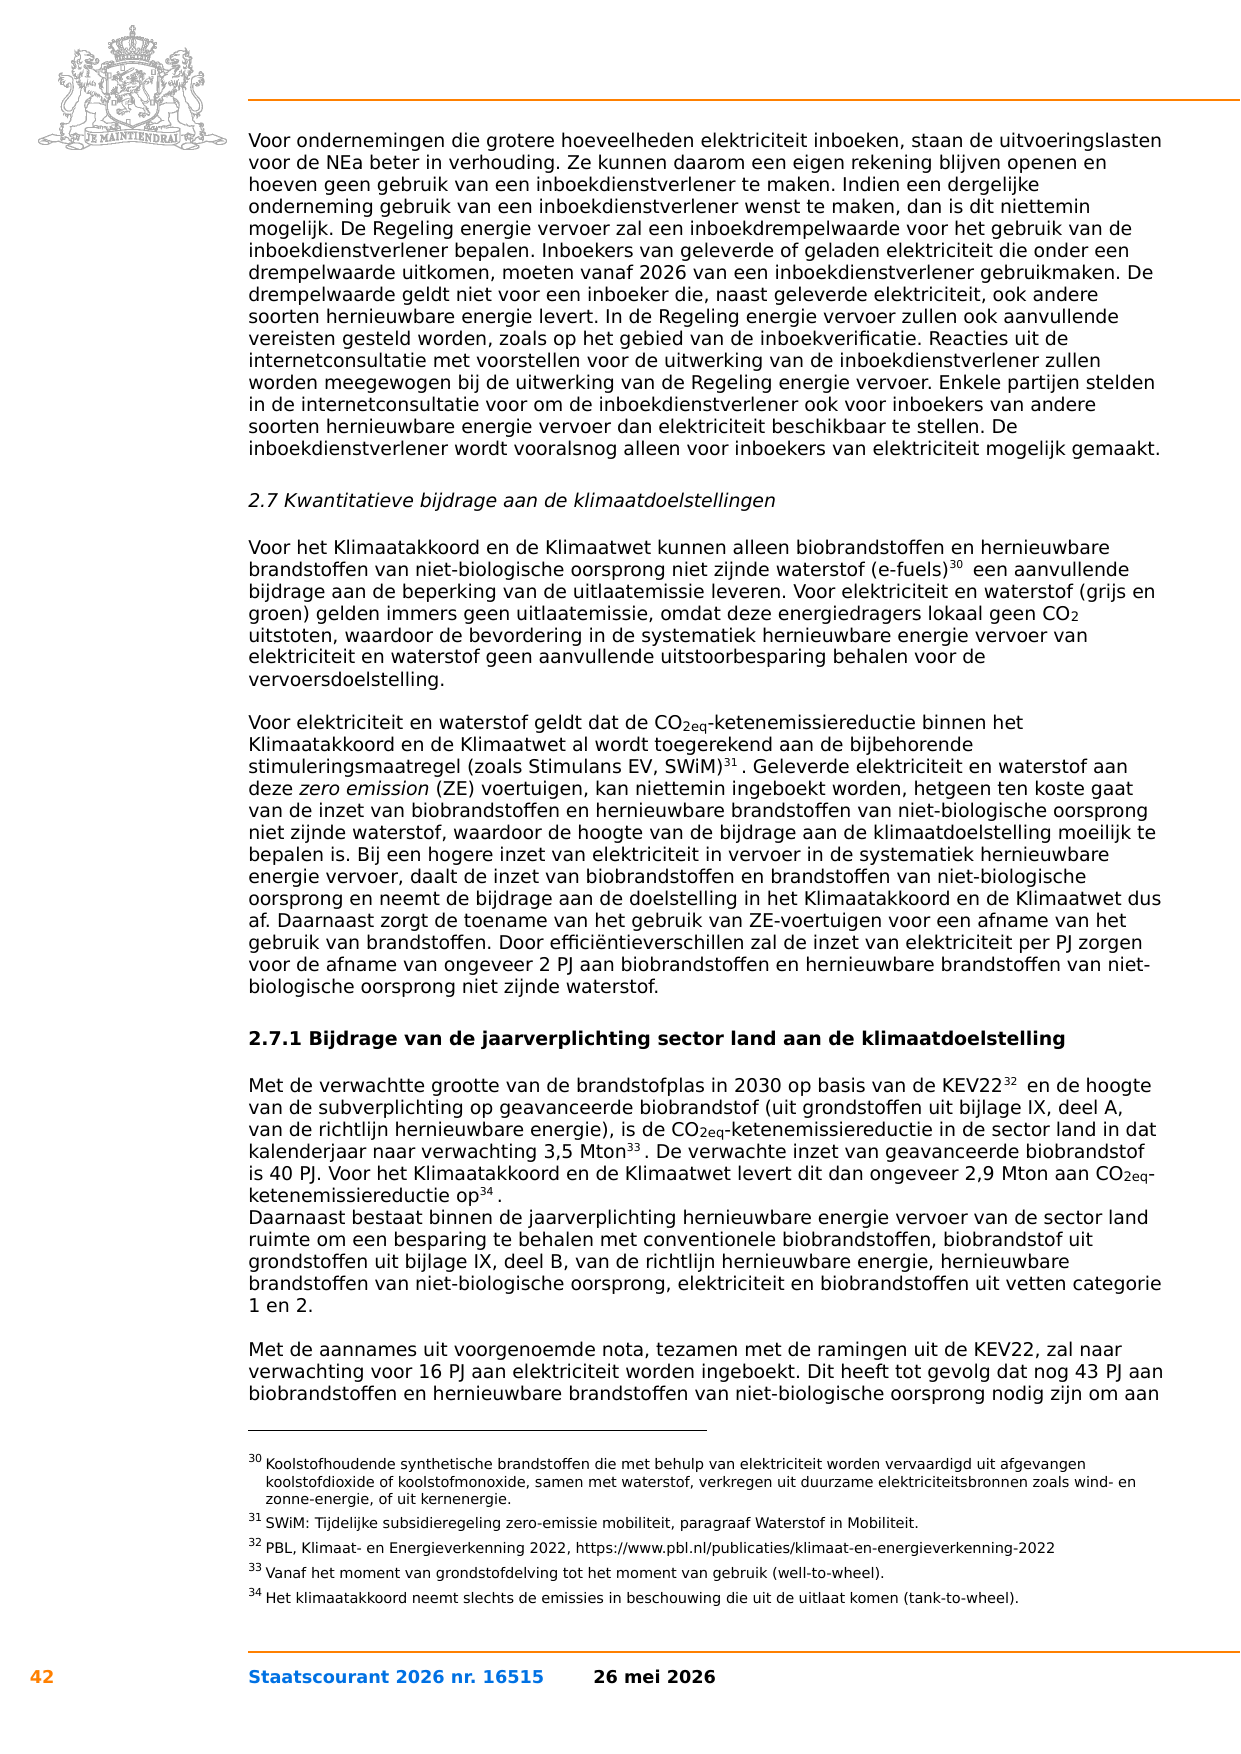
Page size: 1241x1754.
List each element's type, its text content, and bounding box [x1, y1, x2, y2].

subtitle 2.7.1 Bijdrage van de jaarverplichting sector land aan de klimaatdoelstelling [248, 1028, 1163, 1050]
subtitle 2.7 Kwantitatieve bijdrage aan de klimaatdoelstellingen [248, 489, 1163, 512]
text Daarnaast bestaat binnen de jaarverplichting hernieuwbare energie vervoer van de sector land ruimte om een besparing te behalen met conventionele biobrandstoffen, biobrandstof uit grondstoffen uit bijlage IX, deel B, van de richtlijn hernieuwbare energie, hernieuwbare brandstoffen van niet-biologische oorsprong, elektriciteit en biobrandstoffen uit vetten categorie 1 en 2. [248, 1207, 1163, 1317]
text Voor het Klimaatakkoord en de Klimaatwet kunnen alleen biobrandstoffen en hernieuwbare brandstoffen van niet-biologische oorsprong niet zijnde waterstof (e-fuels) een aanvullende bijdrage aan de beperking van de uitlaatemissie leveren. Voor elektriciteit en waterstof (grijs en groen) gelden immers geen uitlaatemissie, omdat deze energiedragers lokaal geen CO2 uitstoten, waardoor de bevordering in de systematiek hernieuwbare energie vervoer van elektriciteit en waterstof geen aanvullende uitstoorbesparing behalen voor de vervoersdoelstelling. [248, 537, 1163, 690]
text SWiM: Tijdelijke subsidieregeling zero-emissie mobiliteit, paragraaf Waterstof in Mobiliteit. [248, 1511, 1163, 1533]
text Het klimaatakkoord neemt slechts de emissies in beschouwing die uit de uitlaat komen (tank-to-wheel). [248, 1586, 1163, 1608]
text Vanaf het moment van grondstofdelving tot het moment van gebruik (well-to-wheel). [248, 1561, 1163, 1583]
text Koolstofhoudende synthetische brandstoffen die met behulp van elektriciteit worden vervaardigd uit afgevangen koolstofdioxide of koolstofmonoxide, samen met waterstof, verkregen uit duurzame elektriciteitsbronnen zoals wind- en zonne-energie, of uit kernenergie. [248, 1452, 1163, 1508]
picture [38, 25, 227, 150]
text Voor ondernemingen die grotere hoeveelheden elektriciteit inboeken, staan de uitvoeringslasten voor de NEa beter in verhouding. Ze kunnen daarom een eigen rekening blijven openen en hoeven geen gebruik van een inboekdienstverlener te maken. Indien een dergelijke onderneming gebruik van een inboekdienstverlener wenst te maken, dan is dit niettemin mogelijk. De Regeling energie vervoer zal een inboekdrempelwaarde voor het gebruik van de inboekdienstverlener bepalen. Inboekers van geleverde of geladen elektriciteit die onder een drempelwaarde uitkomen, moeten vanaf 2026 van een inboekdienstverlener gebruikmaken. De drempelwaarde geldt niet voor een inboeker die, naast geleverde elektriciteit, ook andere soorten hernieuwbare energie levert. In de Regeling energie vervoer zullen ook aanvullende vereisten gesteld worden, zoals op het gebied van de inboekverificatie. Reacties uit de internetconsultatie met voorstellen voor de uitwerking van de inboekdienstverlener zullen worden meegewogen bij de uitwerking van de Regeling energie vervoer. Enkele partijen stelden in de internetconsultatie voor om de inboekdienstverlener ook voor inboekers van andere soorten hernieuwbare energie vervoer dan elektriciteit beschikbaar te stellen. De inboekdienstverlener wordt vooralsnog alleen voor inboekers van elektriciteit mogelijk gemaakt. [248, 130, 1163, 459]
text Voor elektriciteit en waterstof geldt dat de CO2eq-ketenemissiereductie binnen het Klimaatakkoord en de Klimaatwet al wordt toegerekend aan de bijbehorende stimuleringsmaatregel (zoals Stimulans EV, SWiM). Geleverde elektriciteit en waterstof aan deze zero emission (ZE) voertuigen, kan niettemin ingeboekt worden, hetgeen ten koste gaat van de inzet van biobrandstoffen en hernieuwbare brandstoffen van niet-biologische oorsprong niet zijnde waterstof, waardoor de hoogte van de bijdrage aan de klimaatdoelstelling moeilijk te bepalen is. Bij een hogere inzet van elektriciteit in vervoer in de systematiek hernieuwbare energie vervoer, daalt de inzet van biobrandstoffen en brandstoffen van niet-biologische oorsprong en neemt de bijdrage aan de doelstelling in het Klimaatakkoord en de Klimaatwet dus af. Daarnaast zorgt de toename van het gebruik van ZE-voertuigen voor een afname van het gebruik van brandstoffen. Door efficiëntieverschillen zal de inzet van elektriciteit per PJ zorgen voor de afname van ongeveer 2 PJ aan biobrandstoffen en hernieuwbare brandstoffen van niet-biologische oorsprong niet zijnde waterstof. [248, 712, 1163, 998]
text PBL, Klimaat- en Energieverkenning 2022, https://www.pbl.nl/publicaties/klimaat-en-energieverkenning-2022 [248, 1536, 1163, 1558]
text Met de aannames uit voorgenoemde nota, tezamen met de ramingen uit de KEV22, zal naar verwachting voor 16 PJ aan elektriciteit worden ingeboekt. Dit heeft tot gevolg dat nog 43 PJ aan biobrandstoffen en hernieuwbare brandstoffen van niet-biologische oorsprong nodig zijn om aan [248, 1339, 1163, 1404]
text Met de verwachtte grootte van de brandstofplas in 2030 op basis van de KEV22 en de hoogte van de subverplichting op geavanceerde biobrandstof (uit grondstoffen uit bijlage IX, deel A, van de richtlijn hernieuwbare energie), is de CO2eq-ketenemissiereductie in de sector land in dat kalenderjaar naar verwachting 3,5 Mton. De verwachte inzet van geavanceerde biobrandstof is 40 PJ. Voor het Klimaatakkoord en de Klimaatwet levert dit dan ongeveer 2,9 Mton aan CO2eq-ketenemissiereductie op. [248, 1075, 1163, 1207]
